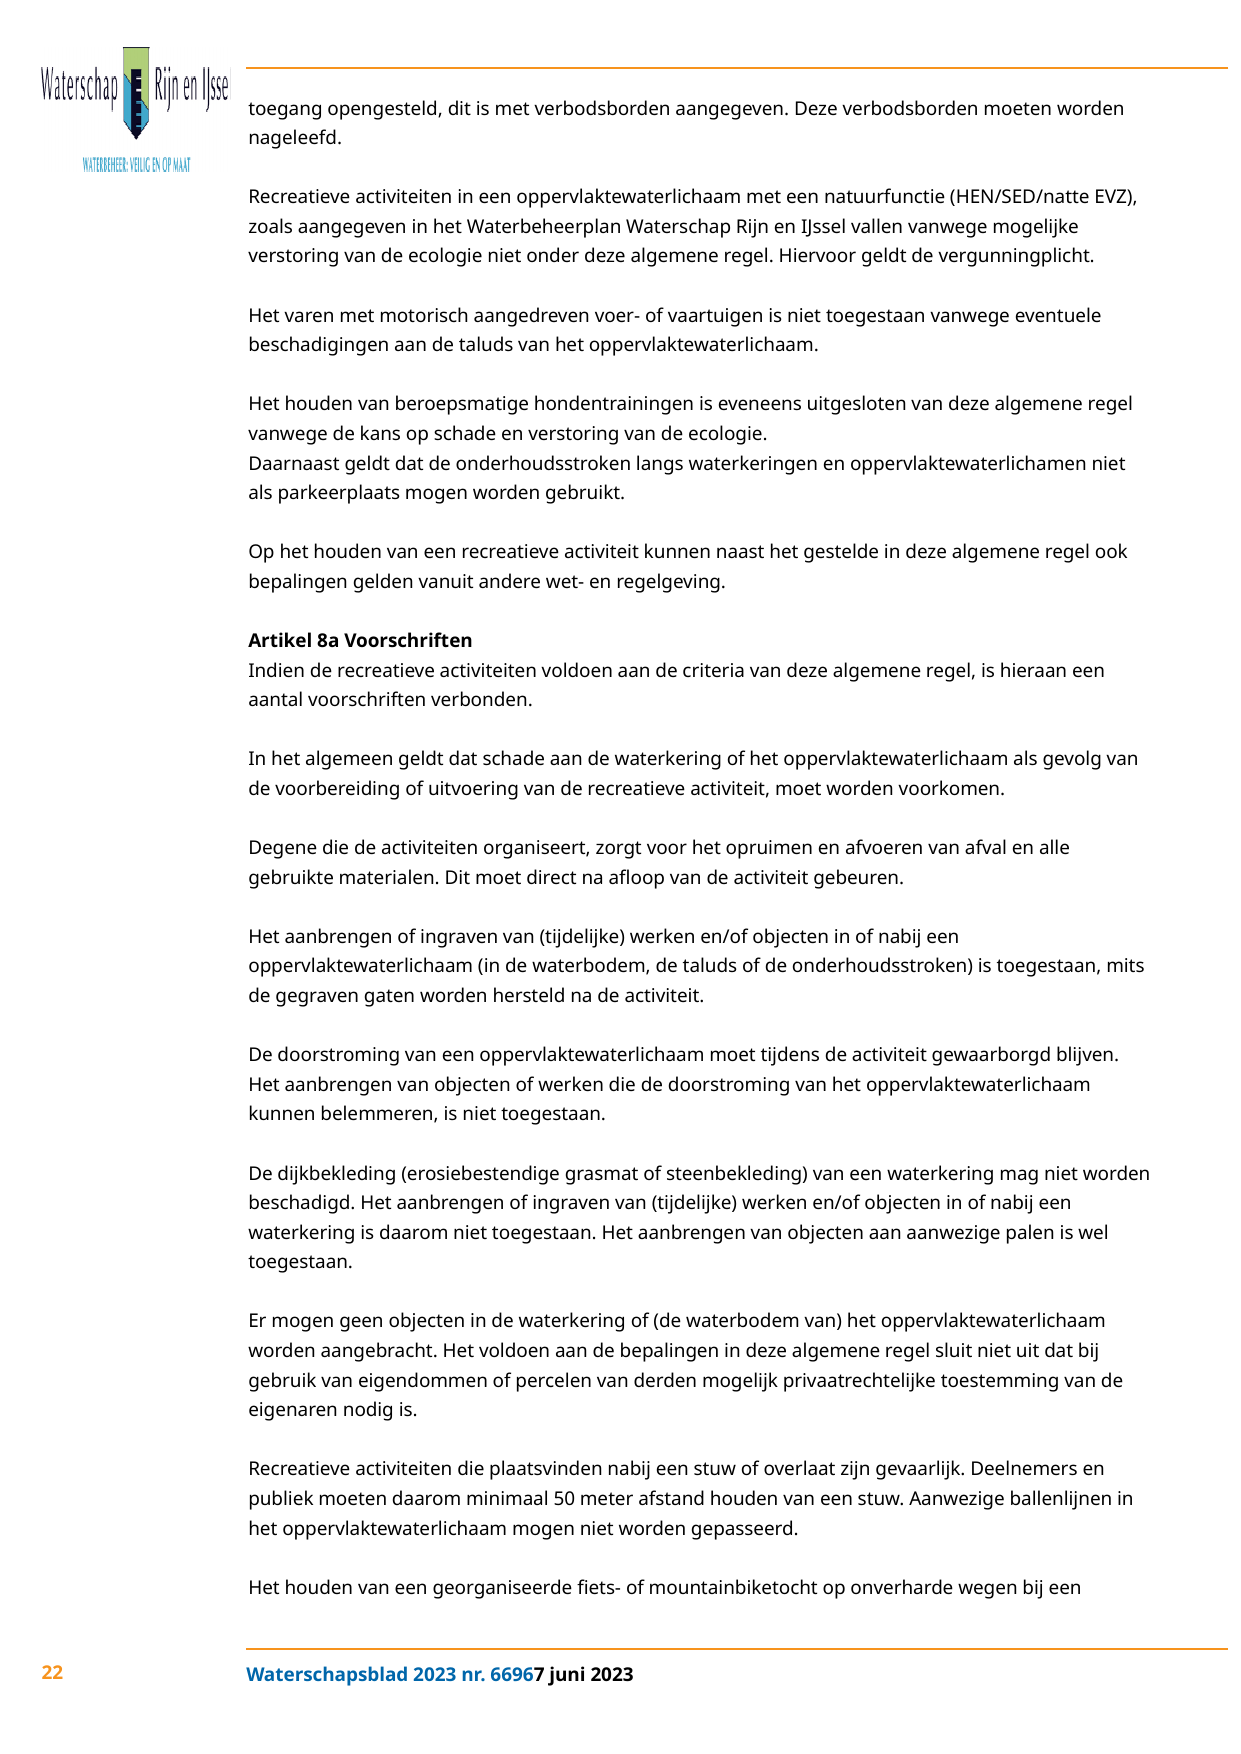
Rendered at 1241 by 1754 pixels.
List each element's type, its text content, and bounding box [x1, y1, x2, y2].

text Indien de recreatieve activiteiten voldoen aan de criteria van deze algemene regel, is hieraan een aantal voorschriften verbonden. [248, 657, 1152, 712]
text Daarnaast geldt dat de onderhoudsstroken langs waterkeringen en oppervlaktewaterlichamen niet als parkeerplaats mogen worden gebruikt. [248, 450, 1152, 505]
text Recreatieve activiteiten in een oppervlaktewaterlichaam met een natuurfunctie (HEN/SED/natte EVZ), zoals aangegeven in het Waterbeheerplan Waterschap Rijn en IJssel vallen vanwege mogelijke verstoring van de ecologie niet onder deze algemene regel. Hiervoor geldt de vergunningplicht. [248, 183, 1152, 268]
text Het varen met motorisch aangedreven voer- of vaartuigen is niet toegestaan vanwege eventuele beschadigingen aan de taluds van het oppervlaktewaterlichaam. [248, 302, 1152, 357]
text De dijkbekleding (erosiebestendige grasmat of steenbekleding) van een waterkering mag niet worden beschadigd. Het aanbrengen of ingraven van (tijdelijke) werken en/of objecten in of nabij een waterkering is daarom niet toegestaan. Het aanbrengen van objecten aan aanwezige palen is wel toegestaan. [248, 1160, 1152, 1274]
text Recreatieve activiteiten die plaatsvinden nabij een stuw of overlaat zijn gevaarlijk. Deelnemers en publiek moeten daarom minimaal 50 meter afstand houden van een stuw. Aanwezige ballenlijnen in het oppervlaktewaterlichaam mogen niet worden gepasseerd. [248, 1456, 1152, 1541]
text toegang opengesteld, dit is met verbodsborden aangegeven. Deze verbodsborden moeten worden nageleefd. [248, 95, 1152, 150]
text Het aanbrengen of ingraven van (tijdelijke) werken en/of objecten in of nabij een oppervlaktewaterlichaam (in de waterbodem, de taluds of de onderhoudsstroken) is toegestaan, mits de gegraven gaten worden hersteld na de activiteit. [248, 923, 1152, 1008]
text Het houden van een georganiseerde fiets- of mountainbiketocht op onverharde wegen bij een [248, 1574, 1152, 1600]
text De doorstroming van een oppervlaktewaterlichaam moet tijdens de activiteit gewaarborgd blijven. Het aanbrengen van objecten of werken die de doorstroming van het oppervlaktewaterlichaam kunnen belemmeren, is niet toegestaan. [248, 1041, 1152, 1126]
text Er mogen geen objecten in de waterkering of (de waterbodem van) het oppervlaktewaterlichaam worden aangebracht. Het voldoen aan de bepalingen in deze algemene regel sluit niet uit dat bij gebruik van eigendommen of percelen van derden mogelijk privaatrechtelijke toestemming van de eigenaren nodig is. [248, 1308, 1152, 1422]
text In het algemeen geldt dat schade aan de waterkering of het oppervlaktewaterlichaam als gevolg van de voorbereiding of uitvoering van de recreatieve activiteit, moet worden voorkomen. [248, 746, 1152, 801]
text Het houden van beroepsmatige hondentrainingen is eveneens uitgesloten van deze algemene regel vanwege de kans op schade en verstoring van de ecologie. [248, 391, 1152, 446]
text Op het houden van een recreatieve activiteit kunnen naast het gestelde in deze algemene regel ook bepalingen gelden vanuit andere wet- en regelgeving. [248, 538, 1152, 594]
picture [41, 47, 231, 172]
text Artikel 8a Voorschriften [248, 627, 1152, 653]
text Degene die de activiteiten organiseert, zorgt voor het opruimen en afvoeren van afval en alle gebruikte materialen. Dit moet direct na afloop van de activiteit gebeuren. [248, 834, 1152, 890]
